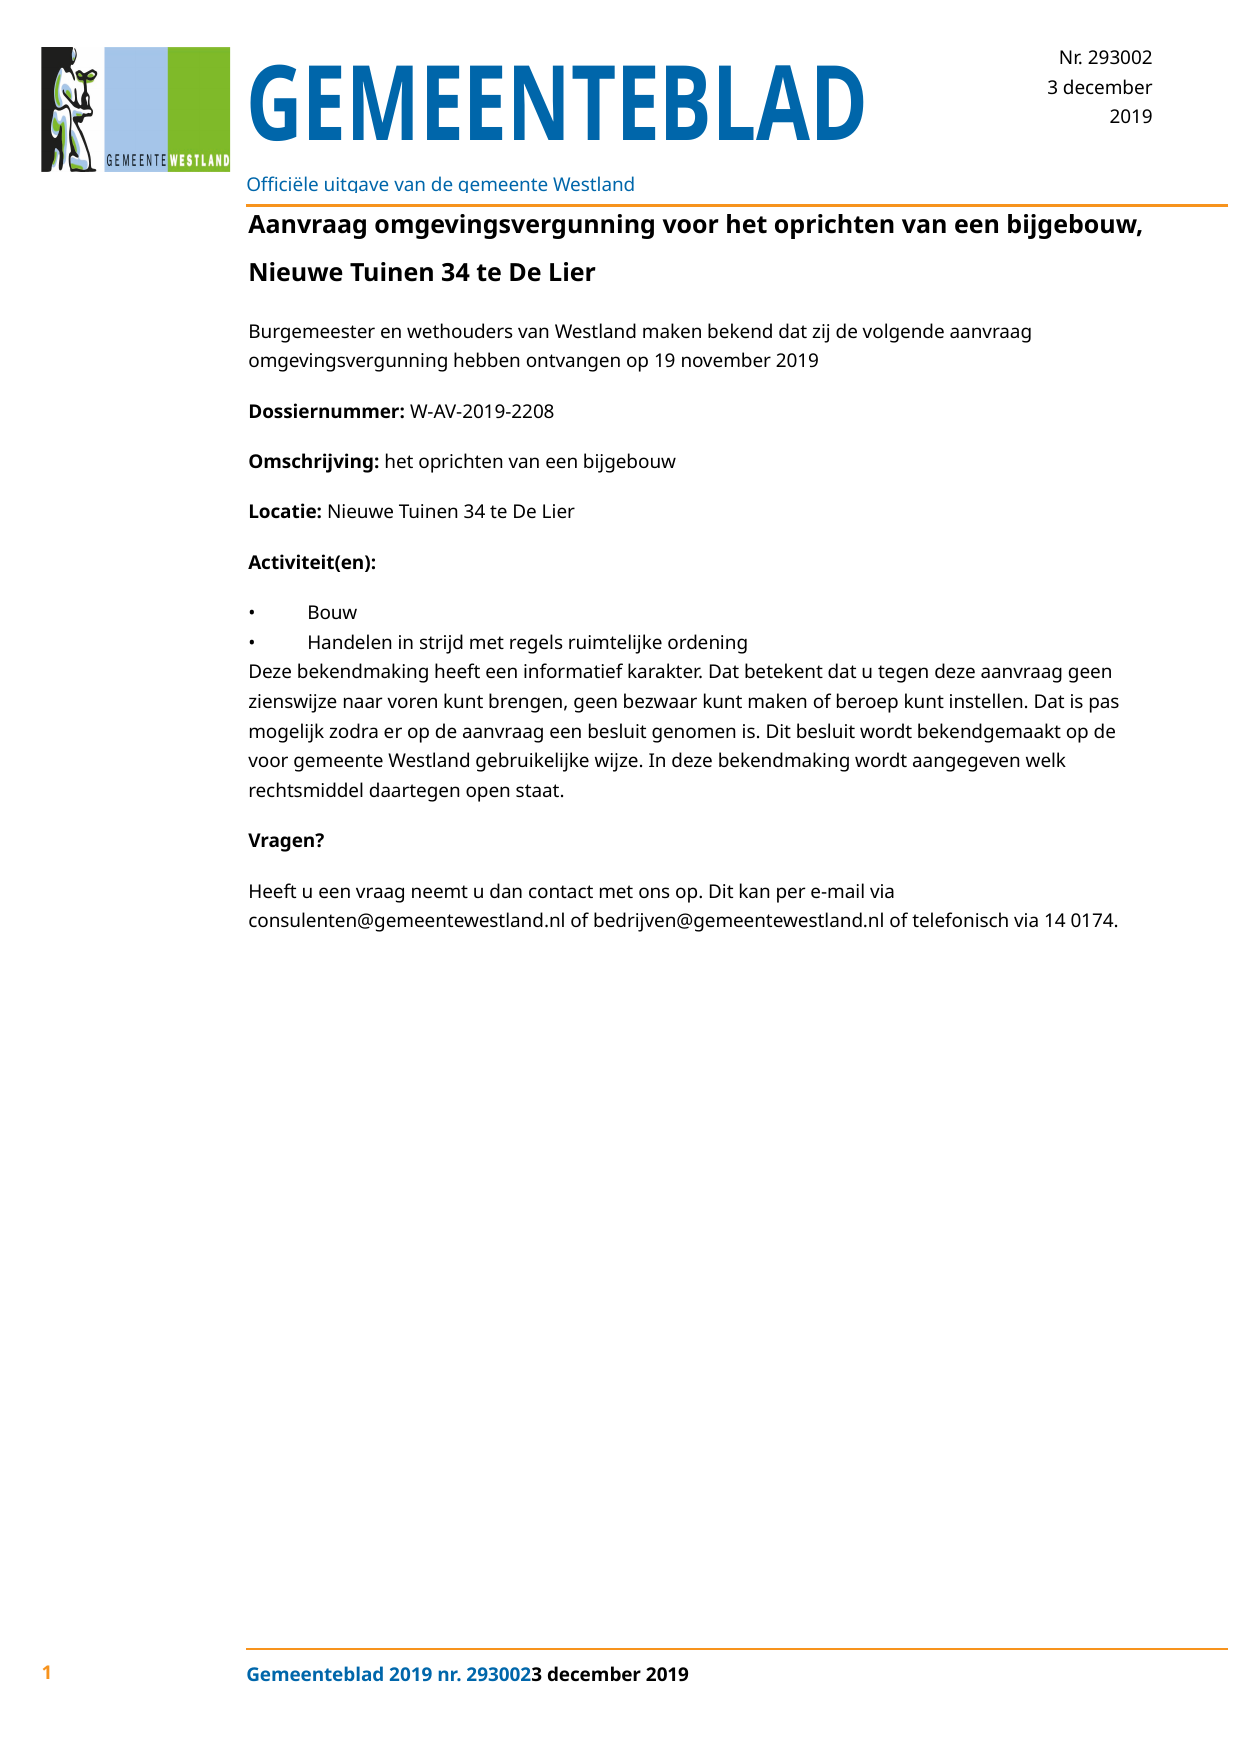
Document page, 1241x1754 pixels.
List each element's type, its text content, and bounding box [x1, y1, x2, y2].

picture [41, 47, 231, 172]
text Vragen? [248, 827, 1152, 853]
text Aanvraag omgevingsvergunning voor het oprichten van een bijgebouw, Nieuwe Tuinen 34 te De Lier [248, 207, 1152, 288]
text Dossiernummer: W-AV-2019-2208 [248, 398, 1152, 424]
text Burgemeester en wethouders van Westland maken bekend dat zij de volgende aanvraag omgevingsvergunning hebben ontvangen op 19 november 2019 [248, 318, 1152, 373]
list Bouw [248, 599, 1152, 625]
list Handelen in strijd met regels ruimtelijke ordening [248, 629, 1152, 655]
text Heeft u een vraag neemt u dan contact met ons op. Dit kan per e-mail via consulenten@gemeentewestland.nl of bedrijven@gemeentewestland.nl of telefonisch via 14 0174. [248, 878, 1152, 933]
text Omschrijving: het oprichten van een bijgebouw [248, 448, 1152, 474]
text Activiteit(en): [248, 549, 1152, 575]
text Deze bekendmaking heeft een informatief karakter. Dat betekent dat u tegen deze aanvraag geen zienswijze naar voren kunt brengen, geen bezwaar kunt maken of beroep kunt instellen. Dat is pas mogelijk zodra er op de aanvraag een besluit genomen is. Dit besluit wordt bekendgemaakt op de voor gemeente Westland gebruikelijke wijze. In deze bekendmaking wordt aangegeven welk rechtsmiddel daartegen open staat. [248, 659, 1152, 803]
text Locatie: Nieuwe Tuinen 34 te De Lier [248, 499, 1152, 524]
